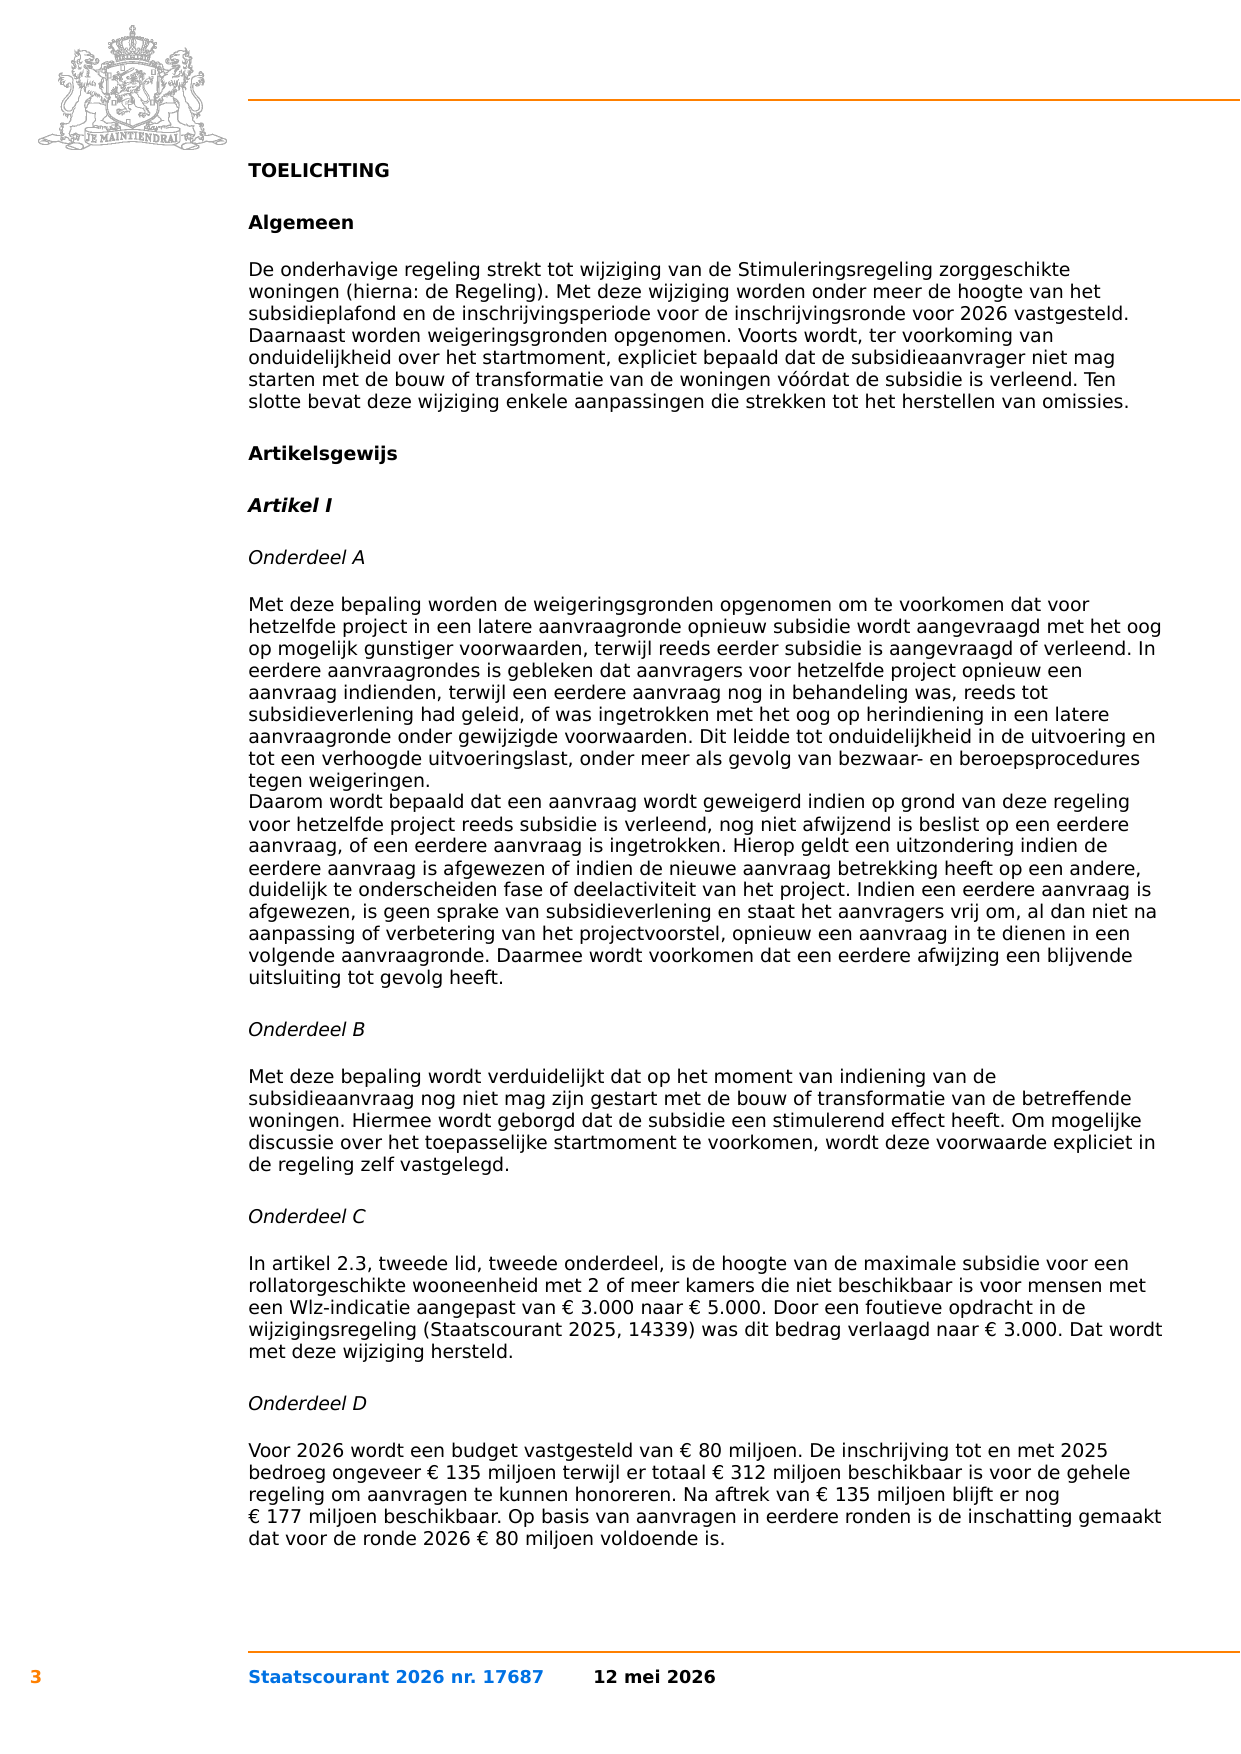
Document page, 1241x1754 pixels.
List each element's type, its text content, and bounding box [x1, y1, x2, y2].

text Met deze bepaling wordt verduidelijkt dat op het moment van indiening van de subsidieaanvraag nog niet mag zijn gestart met de bouw of transformatie van de betreffende woningen. Hiermee wordt geborgd dat de subsidie een stimulerend effect heeft. Om mogelijke discussie over het toepasselijke startmoment te voorkomen, wordt deze voorwaarde expliciet in de regeling zelf vastgelegd. [248, 1066, 1163, 1176]
subtitle Artikel I [248, 495, 1163, 517]
picture [38, 25, 227, 150]
subtitle Onderdeel A [248, 547, 1163, 569]
text Voor 2026 wordt een budget vastgesteld van € 80 miljoen. De inschrijving tot en met 2025 bedroeg ongeveer € 135 miljoen terwijl er totaal € 312 miljoen beschikbaar is voor de gehele regeling om aanvragen te kunnen honoreren. Na aftrek van € 135 miljoen blijft er nog € 177 miljoen beschikbaar. Op basis van aanvragen in eerdere ronden is de inschatting gemaakt dat voor de ronde 2026 € 80 miljoen voldoende is. [248, 1440, 1163, 1550]
subtitle TOELICHTING [248, 160, 1163, 182]
subtitle Onderdeel C [248, 1206, 1163, 1228]
text In artikel 2.3, tweede lid, tweede onderdeel, is de hoogte van de maximale subsidie voor een rollatorgeschikte wooneenheid met 2 of meer kamers die niet beschikbaar is voor mensen met een Wlz-indicatie aangepast van € 3.000 naar € 5.000. Door een foutieve opdracht in de wijzigingsregeling (Staatscourant 2025, 14339) was dit bedrag verlaagd naar € 3.000. Dat wordt met deze wijziging hersteld. [248, 1253, 1163, 1363]
subtitle Onderdeel B [248, 1019, 1163, 1041]
subtitle Artikelsgewijs [248, 443, 1163, 465]
text Daarom wordt bepaald dat een aanvraag wordt geweigerd indien op grond van deze regeling voor hetzelfde project reeds subsidie is verleend, nog niet afwijzend is beslist op een eerdere aanvraag, of een eerdere aanvraag is ingetrokken. Hierop geldt een uitzondering indien de eerdere aanvraag is afgewezen of indien de nieuwe aanvraag betrekking heeft op een andere, duidelijk te onderscheiden fase of deelactiviteit van het project. Indien een eerdere aanvraag is afgewezen, is geen sprake van subsidieverlening en staat het aanvragers vrij om, al dan niet na aanpassing of verbetering van het projectvoorstel, opnieuw een aanvraag in te dienen in een volgende aanvraagronde. Daarmee wordt voorkomen dat een eerdere afwijzing een blijvende uitsluiting tot gevolg heeft. [248, 791, 1163, 989]
text De onderhavige regeling strekt tot wijziging van de Stimuleringsregeling zorggeschikte woningen (hierna: de Regeling). Met deze wijziging worden onder meer de hoogte van het subsidieplafond en de inschrijvingsperiode voor de inschrijvingsronde voor 2026 vastgesteld. Daarnaast worden weigeringsgronden opgenomen. Voorts wordt, ter voorkoming van onduidelijkheid over het startmoment, expliciet bepaald dat de subsidieaanvrager niet mag starten met de bouw of transformatie van de woningen vóórdat de subsidie is verleend. Ten slotte bevat deze wijziging enkele aanpassingen die strekken tot het herstellen van omissies. [248, 259, 1163, 413]
text Met deze bepaling worden de weigeringsgronden opgenomen om te voorkomen dat voor hetzelfde project in een latere aanvraagronde opnieuw subsidie wordt aangevraagd met het oog op mogelijk gunstiger voorwaarden, terwijl reeds eerder subsidie is aangevraagd of verleend. In eerdere aanvraagrondes is gebleken dat aanvragers voor hetzelfde project opnieuw een aanvraag indienden, terwijl een eerdere aanvraag nog in behandeling was, reeds tot subsidieverlening had geleid, of was ingetrokken met het oog op herindiening in een latere aanvraagronde onder gewijzigde voorwaarden. Dit leidde tot onduidelijkheid in de uitvoering en tot een verhoogde uitvoeringslast, onder meer als gevolg van bezwaar- en beroepsprocedures tegen weigeringen. [248, 594, 1163, 791]
subtitle Onderdeel D [248, 1393, 1163, 1415]
subtitle Algemeen [248, 212, 1163, 234]
